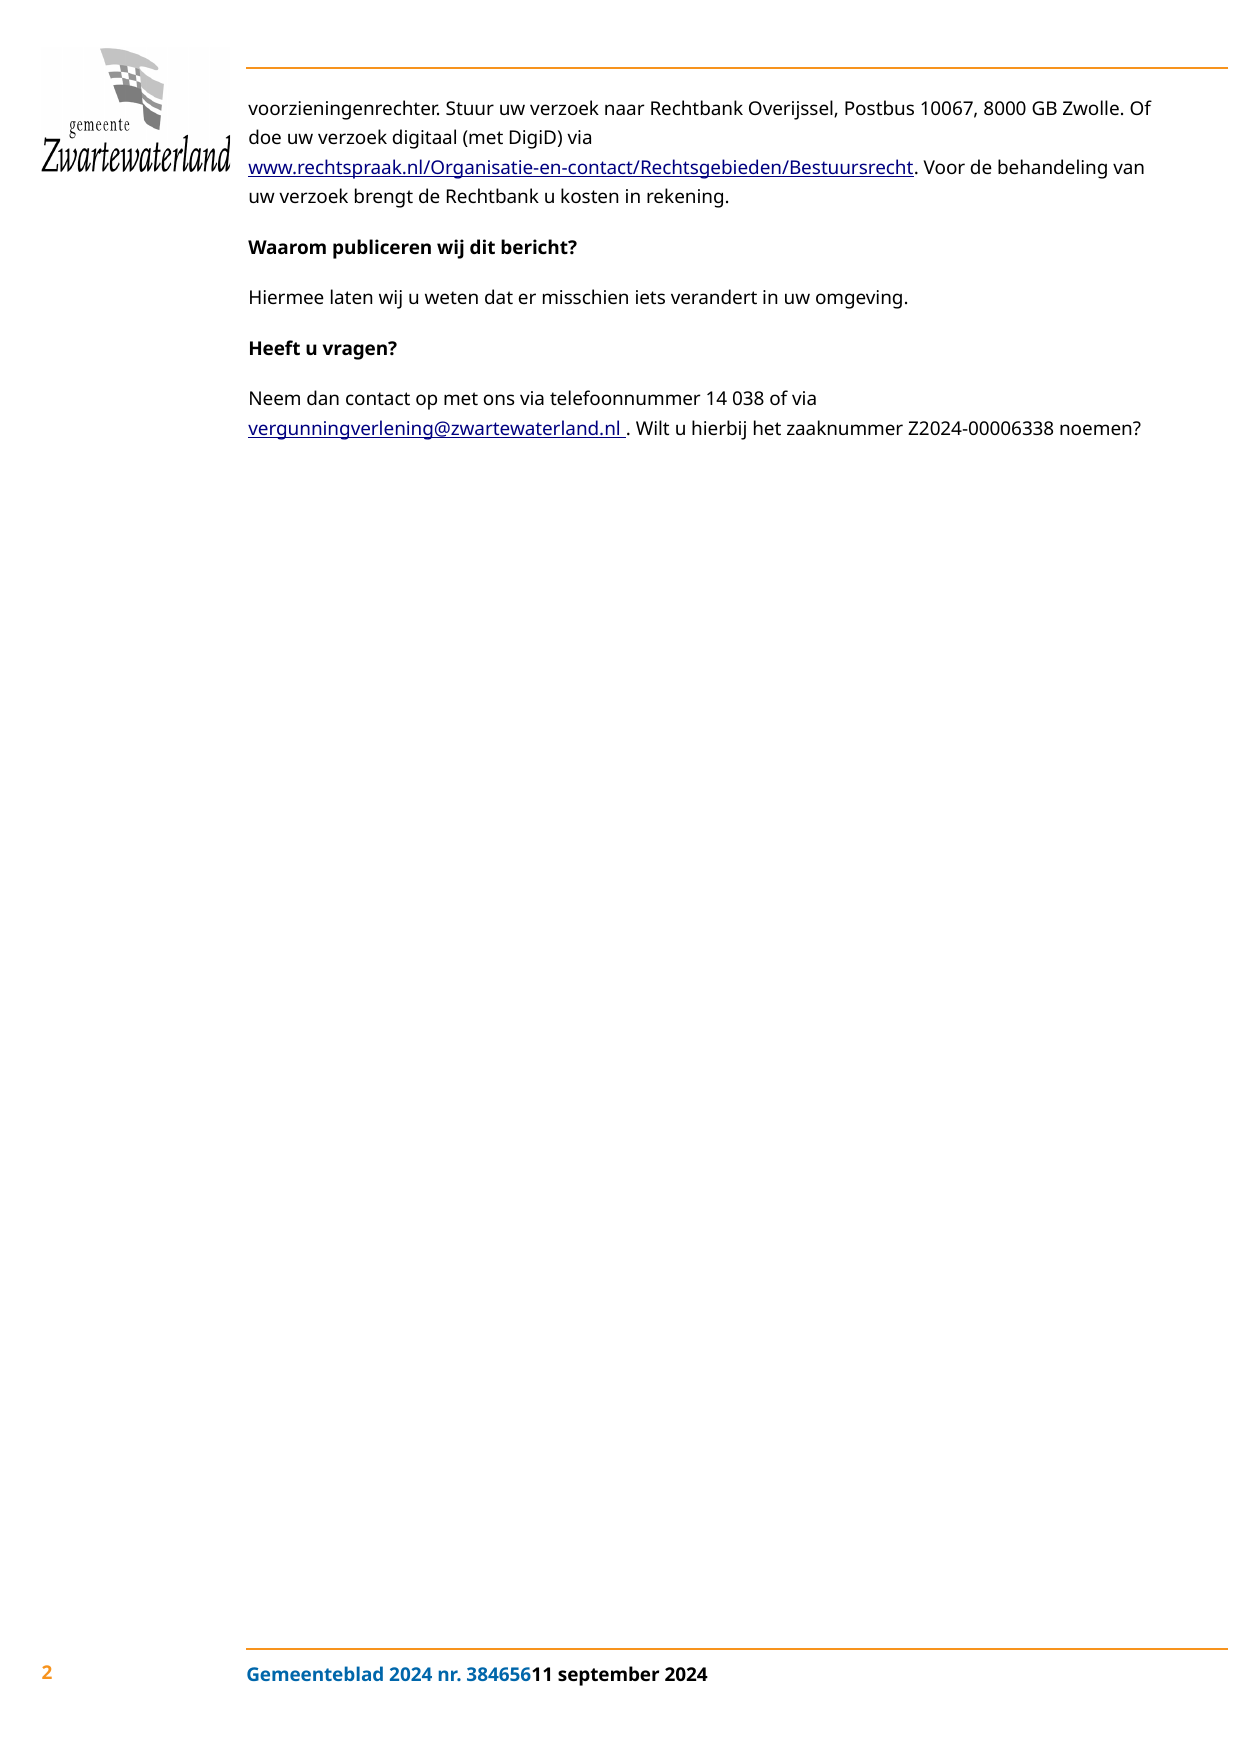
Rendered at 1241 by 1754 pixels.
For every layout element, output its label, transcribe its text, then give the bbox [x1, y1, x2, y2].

text Waarom publiceren wij dit bericht? [248, 234, 1152, 260]
text Heeft u vragen? [248, 335, 1152, 361]
text Hiermee laten wij u weten dat er misschien iets verandert in uw omgeving. [248, 284, 1152, 310]
text Neem dan contact op met ons via telefoonnummer 14 038 of via vergunningverlening@zwartewaterland.nl . Wilt u hierbij het zaaknummer Z2024-00006338 noemen? [248, 385, 1152, 441]
text voorzieningenrechter. Stuur uw verzoek naar Rechtbank Overijssel, Postbus 10067, 8000 GB Zwolle. Of doe uw verzoek digitaal (met DigiD) via www.rechtspraak.nl/Organisatie-en-contact/Rechtsgebieden/Bestuursrecht. Voor de behandeling van uw verzoek brengt de Rechtbank u kosten in rekening. [248, 95, 1152, 209]
picture [41, 47, 231, 172]
